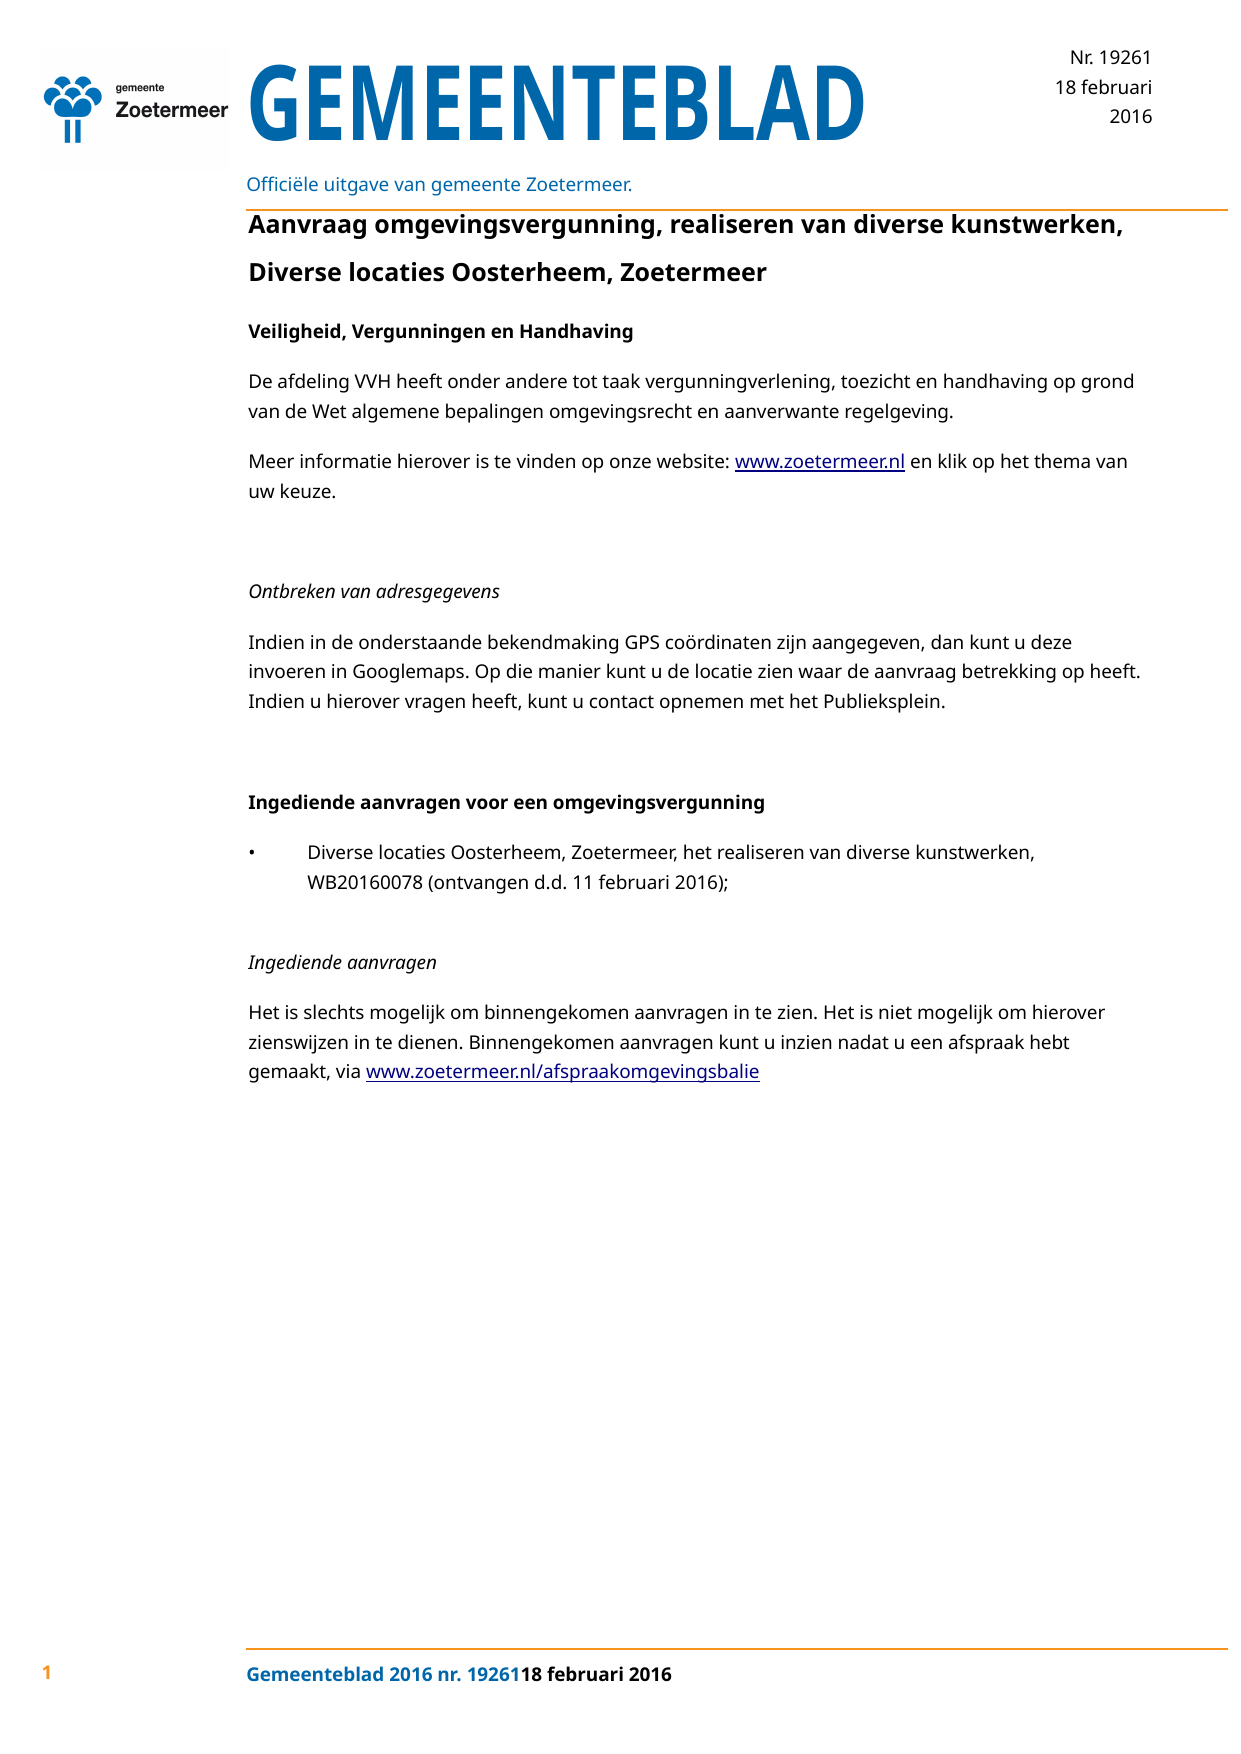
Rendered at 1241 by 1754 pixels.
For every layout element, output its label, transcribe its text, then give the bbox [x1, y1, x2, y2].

text Veiligheid, Vergunningen en Handhaving [248, 318, 1152, 344]
picture [41, 47, 231, 172]
text Ingediende aanvragen [248, 949, 1152, 975]
list Diverse locaties Oosterheem, Zoetermeer, het realiseren van diverse kunstwerken, WB20160078 (ontvangen d.d. 11 februari 2016); [248, 839, 1152, 895]
text Meer informatie hierover is te vinden op onze website: www.zoetermeer.nl en klik op het thema van uw keuze. [248, 448, 1152, 504]
text Ontbreken van adresgegevens [248, 579, 1152, 604]
text Het is slechts mogelijk om binnengekomen aanvragen in te zien. Het is niet mogelijk om hierover zienswijzen in te dienen. Binnengekomen aanvragen kunt u inzien nadat u een afspraak hebt gemaakt, via www.zoetermeer.nl/afspraakomgevingsbalie [248, 999, 1152, 1084]
text Aanvraag omgevingsvergunning, realiseren van diverse kunstwerken, Diverse locaties Oosterheem, Zoetermeer [248, 211, 1152, 288]
text Ingediende aanvragen voor een omgevingsvergunning [248, 789, 1152, 815]
text Indien in de onderstaande bekendmaking GPS coördinaten zijn aangegeven, dan kunt u deze invoeren in Googlemaps. Op die manier kunt u de locatie zien waar de aanvraag betrekking op heeft. Indien u hierover vragen heeft, kunt u contact opnemen met het Publieksplein. [248, 629, 1152, 714]
text De afdeling VVH heeft onder andere tot taak vergunningverlening, toezicht en handhaving op grond van de Wet algemene bepalingen omgevingsrecht en aanverwante regelgeving. [248, 368, 1152, 424]
